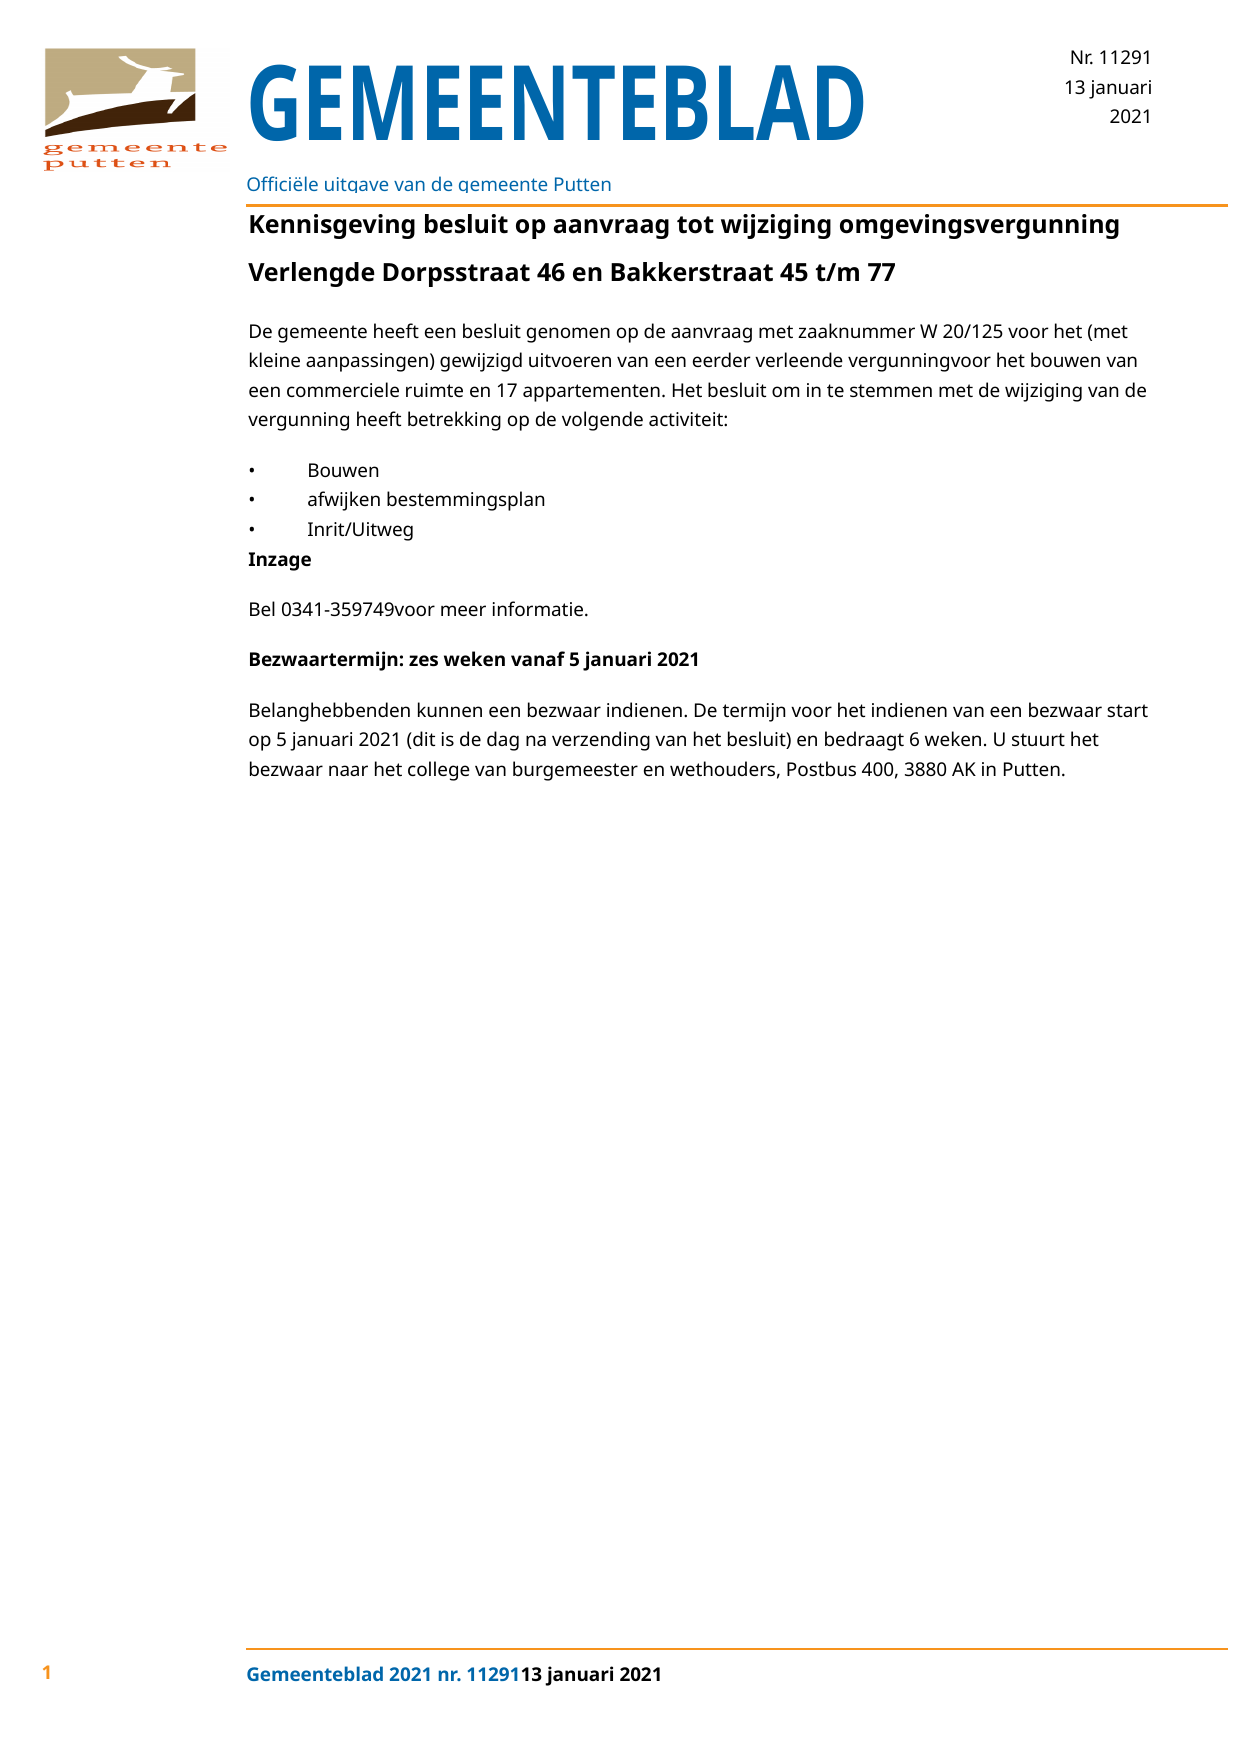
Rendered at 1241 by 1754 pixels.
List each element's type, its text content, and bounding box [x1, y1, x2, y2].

text Bezwaartermijn: zes weken vanaf 5 januari 2021 [248, 647, 1152, 672]
picture [41, 47, 231, 172]
list Bouwen [248, 457, 1152, 483]
list afwijken bestemmingsplan [248, 487, 1152, 512]
text De gemeente heeft een besluit genomen op de aanvraag met zaaknummer W 20/125 voor het (met kleine aanpassingen) gewijzigd uitvoeren van een eerder verleende vergunningvoor het bouwen van een commerciele ruimte en 17 appartementen. Het besluit om in te stemmen met de wijziging van de vergunning heeft betrekking op de volgende activiteit: [248, 318, 1152, 432]
text Inzage [248, 546, 1152, 572]
list Inrit/Uitweg [248, 516, 1152, 542]
text Bel 0341-359749voor meer informatie. [248, 596, 1152, 622]
text Belanghebbenden kunnen een bezwaar indienen. De termijn voor het indienen van een bezwaar start op 5 januari 2021 (dit is de dag na verzending van het besluit) en bedraagt 6 weken. U stuurt het bezwaar naar het college van burgemeester en wethouders, Postbus 400, 3880 AK in Putten. [248, 697, 1152, 782]
text Kennisgeving besluit op aanvraag tot wijziging omgevingsvergunning Verlengde Dorpsstraat 46 en Bakkerstraat 45 t/m 77 [248, 207, 1152, 288]
